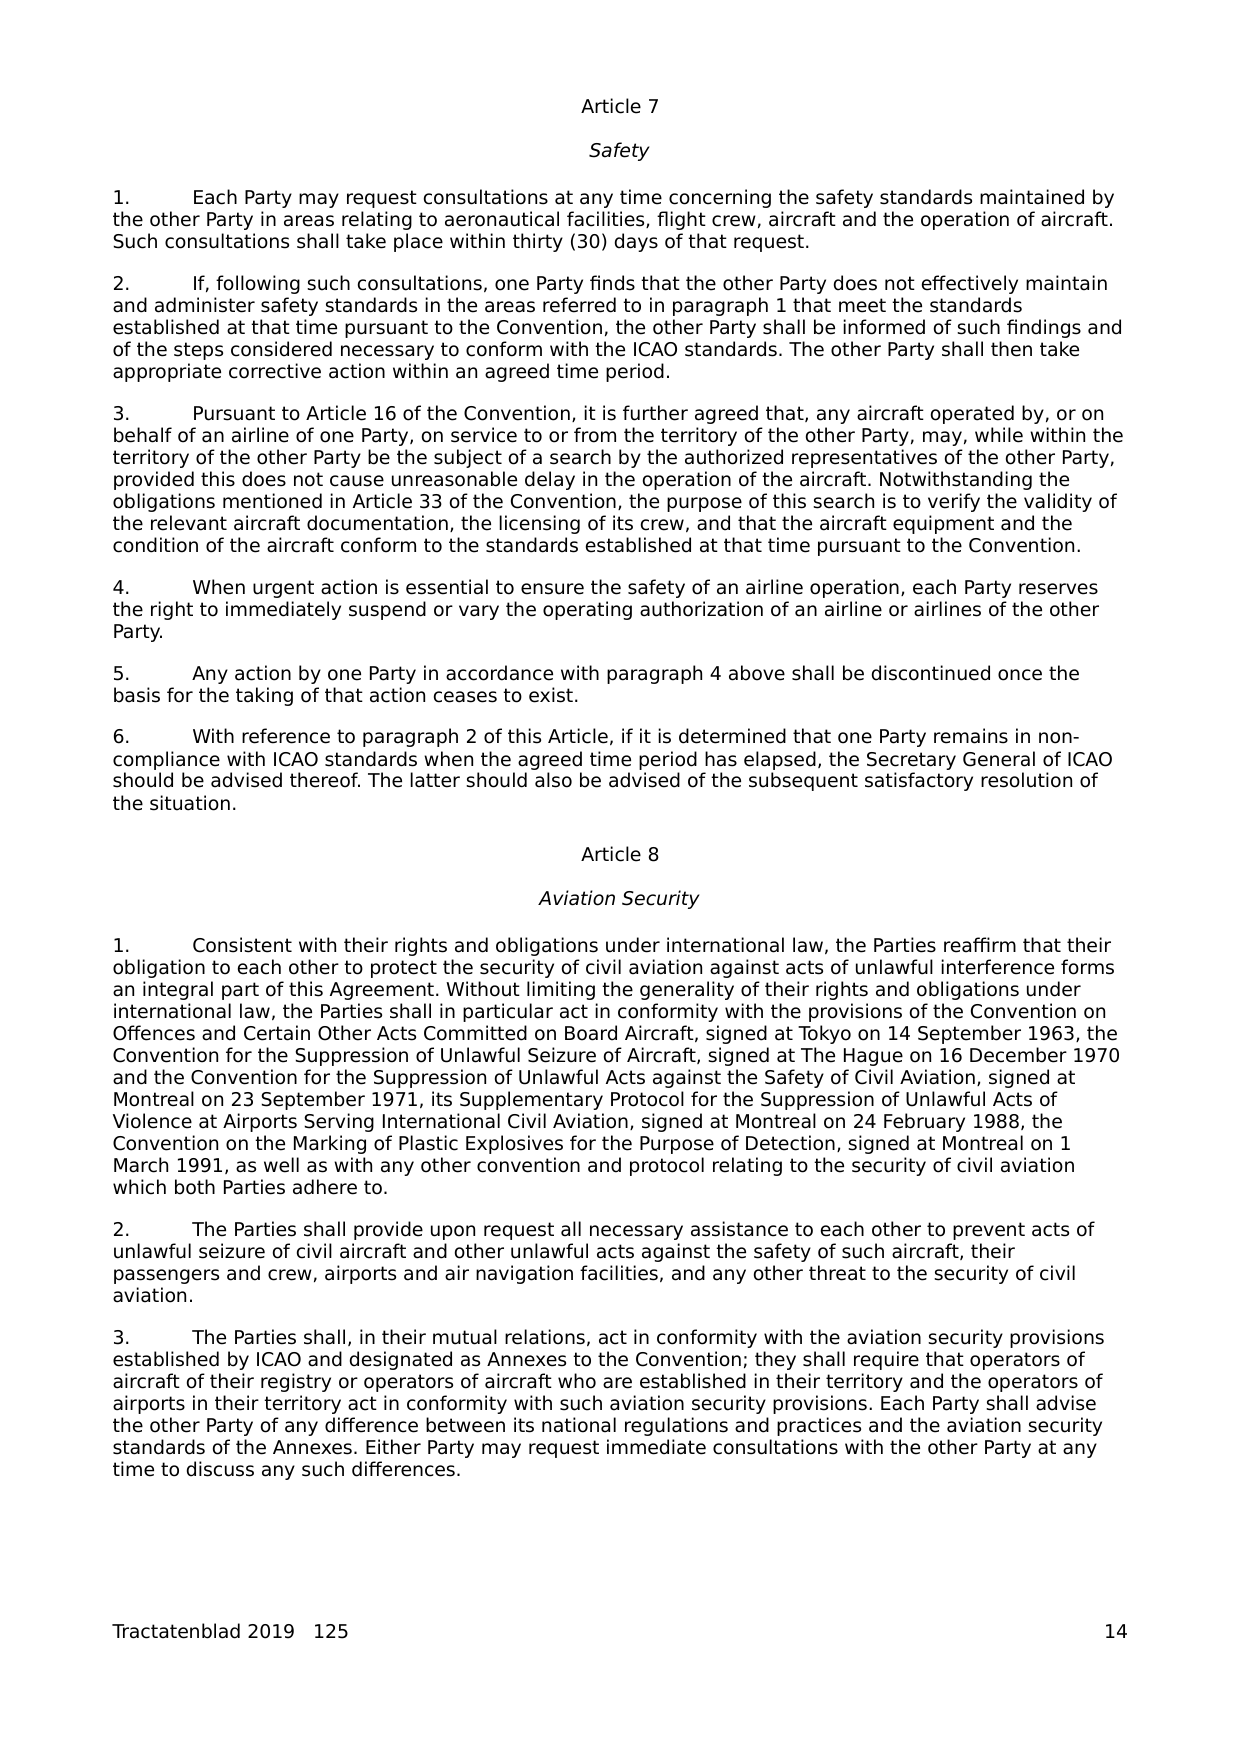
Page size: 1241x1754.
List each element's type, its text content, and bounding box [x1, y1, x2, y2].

text 2. If, following such consultations, one Party finds that the other Party does not effectively maintain and administer safety standards in the areas referred to in paragraph 1 that meet the standards established at that time pursuant to the Convention, the other Party shall be informed of such findings and of the steps considered necessary to conform with the ICAO standards. The other Party shall then take appropriate corrective action within an agreed time period. [112, 273, 1128, 383]
text 3. The Parties shall, in their mutual relations, act in conformity with the aviation security provisions established by ICAO and designated as Annexes to the Convention; they shall require that operators of aircraft of their registry or operators of aircraft who are established in their territory and the operators of airports in their territory act in conformity with such aviation security provisions. Each Party shall advise the other Party of any difference between its national regulations and practices and the aviation security standards of the Annexes. Either Party may request immediate consultations with the other Party at any time to discuss any such differences. [112, 1327, 1128, 1481]
text 1. Each Party may request consultations at any time concerning the safety standards maintained by the other Party in areas relating to aeronautical facilities, flight crew, aircraft and the operation of aircraft. Such consultations shall take place within thirty (30) days of that request. [112, 187, 1128, 253]
text 5. Any action by one Party in accordance with paragraph 4 above shall be discontinued once the basis for the taking of that action ceases to exist. [112, 662, 1128, 706]
subtitle Article 7 Safety [112, 96, 1128, 162]
text 3. Pursuant to Article 16 of the Convention, it is further agreed that, any aircraft operated by, or on behalf of an airline of one Party, on service to or from the territory of the other Party, may, while within the territory of the other Party be the subject of a search by the authorized representatives of the other Party, provided this does not cause unreasonable delay in the operation of the aircraft. Notwithstanding the obligations mentioned in Article 33 of the Convention, the purpose of this search is to verify the validity of the relevant aircraft documentation, the licensing of its crew, and that the aircraft equipment and the condition of the aircraft conform to the standards established at that time pursuant to the Convention. [112, 403, 1128, 557]
text 6. With reference to paragraph 2 of this Article, if it is determined that one Party remains in non-compliance with ICAO standards when the agreed time period has elapsed, the Secretary General of ICAO should be advised thereof. The latter should also be advised of the subsequent satisfactory resolution of the situation. [112, 726, 1128, 814]
text 4. When urgent action is essential to ensure the safety of an airline operation, each Party reserves the right to immediately suspend or vary the operating authorization of an airline or airlines of the other Party. [112, 577, 1128, 642]
text 1. Consistent with their rights and obligations under international law, the Parties reaffirm that their obligation to each other to protect the security of civil aviation against acts of unlawful interference forms an integral part of this Agreement. Without limiting the generality of their rights and obligations under international law, the Parties shall in particular act in conformity with the provisions of the Convention on Offences and Certain Other Acts Committed on Board Aircraft, signed at Tokyo on 14 September 1963, the Convention for the Suppression of Unlawful Seizure of Aircraft, signed at The Hague on 16 December 1970 and the Convention for the Suppression of Unlawful Acts against the Safety of Civil Aviation, signed at Montreal on 23 September 1971, its Supplementary Protocol for the Suppression of Unlawful Acts of Violence at Airports Serving International Civil Aviation, signed at Montreal on 24 February 1988, the Convention on the Marking of Plastic Explosives for the Purpose of Detection, signed at Montreal on 1 March 1991, as well as with any other convention and protocol relating to the security of civil aviation which both Parties adhere to. [112, 935, 1128, 1199]
subtitle Article 8 Aviation Security [112, 844, 1128, 910]
text 2. The Parties shall provide upon request all necessary assistance to each other to prevent acts of unlawful seizure of civil aircraft and other unlawful acts against the safety of such aircraft, their passengers and crew, airports and air navigation facilities, and any other threat to the security of civil aviation. [112, 1219, 1128, 1307]
